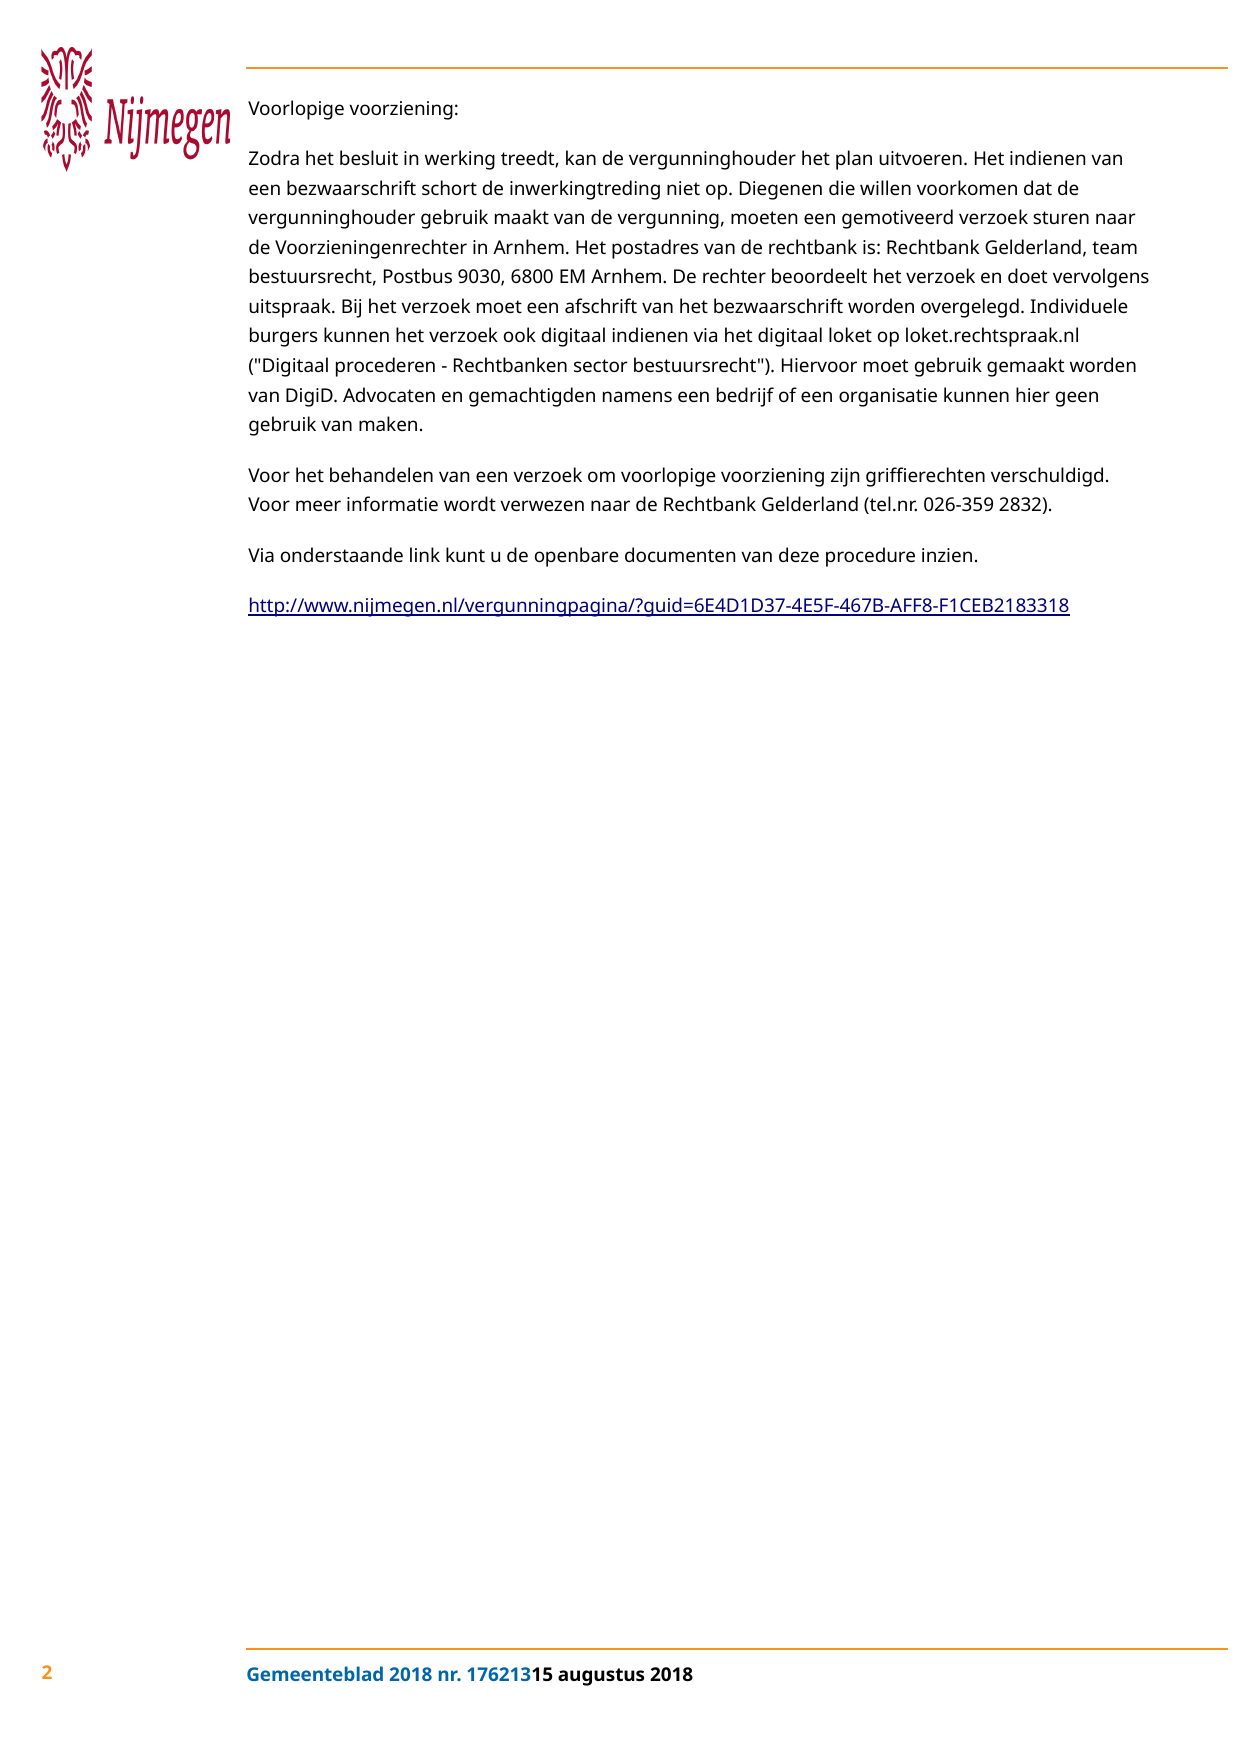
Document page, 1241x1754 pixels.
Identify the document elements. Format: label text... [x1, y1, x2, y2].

text Voorlopige voorziening: [248, 95, 1152, 121]
text Via onderstaande link kunt u de openbare documenten van deze procedure inzien. [248, 542, 1152, 568]
picture [41, 47, 231, 172]
text http://www.nijmegen.nl/vergunningpagina/?guid=6E4D1D37-4E5F-467B-AFF8-F1CEB2183318 [248, 592, 1152, 618]
text Zodra het besluit in werking treedt, kan de vergunninghouder het plan uitvoeren. Het indienen van een bezwaarschrift schort de inwerkingtreding niet op. Diegenen die willen voorkomen dat de vergunninghouder gebruik maakt van de vergunning, moeten een gemotiveerd verzoek sturen naar de Voorzieningenrechter in Arnhem. Het postadres van de rechtbank is: Rechtbank Gelderland, team bestuursrecht, Postbus 9030, 6800 EM Arnhem. De rechter beoordeelt het verzoek en doet vervolgens uitspraak. Bij het verzoek moet een afschrift van het bezwaarschrift worden overgelegd. Individuele burgers kunnen het verzoek ook digitaal indienen via het digitaal loket op loket.rechtspraak.nl ("Digitaal procederen - Rechtbanken sector bestuursrecht"). Hiervoor moet gebruik gemaakt worden van DigiD. Advocaten en gemachtigden namens een bedrijf of een organisatie kunnen hier geen gebruik van maken. [248, 145, 1152, 437]
text Voor het behandelen van een verzoek om voorlopige voorziening zijn griffierechten verschuldigd. Voor meer informatie wordt verwezen naar de Rechtbank Gelderland (tel.nr. 026-359 2832). [248, 462, 1152, 517]
